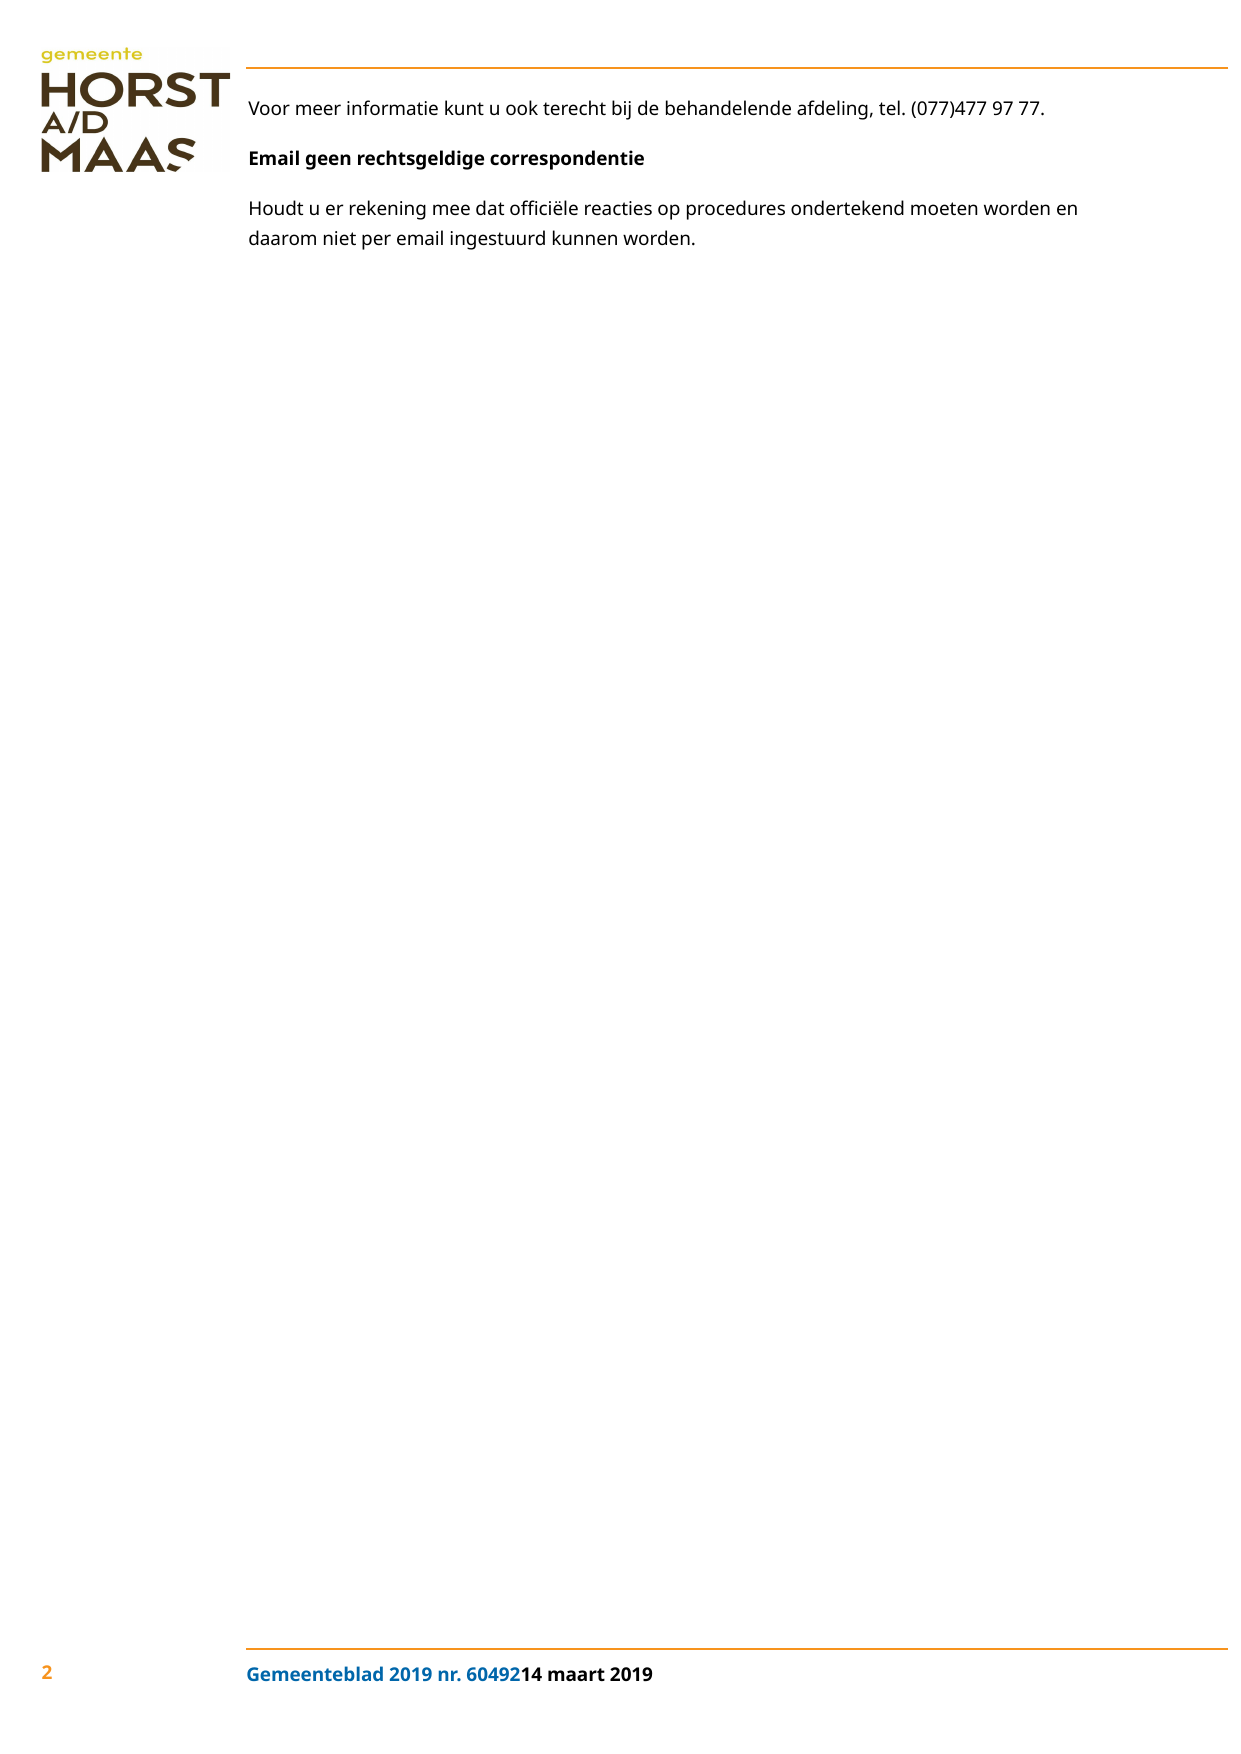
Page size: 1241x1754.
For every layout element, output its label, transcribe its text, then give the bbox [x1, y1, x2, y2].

picture [41, 47, 231, 172]
text Houdt u er rekening mee dat officiële reacties op procedures ondertekend moeten worden en daarom niet per email ingestuurd kunnen worden. [248, 196, 1152, 251]
text Voor meer informatie kunt u ook terecht bij de behandelende afdeling, tel. (077)477 97 77. [248, 95, 1152, 121]
text Email geen rechtsgeldige correspondentie [248, 145, 1152, 171]
